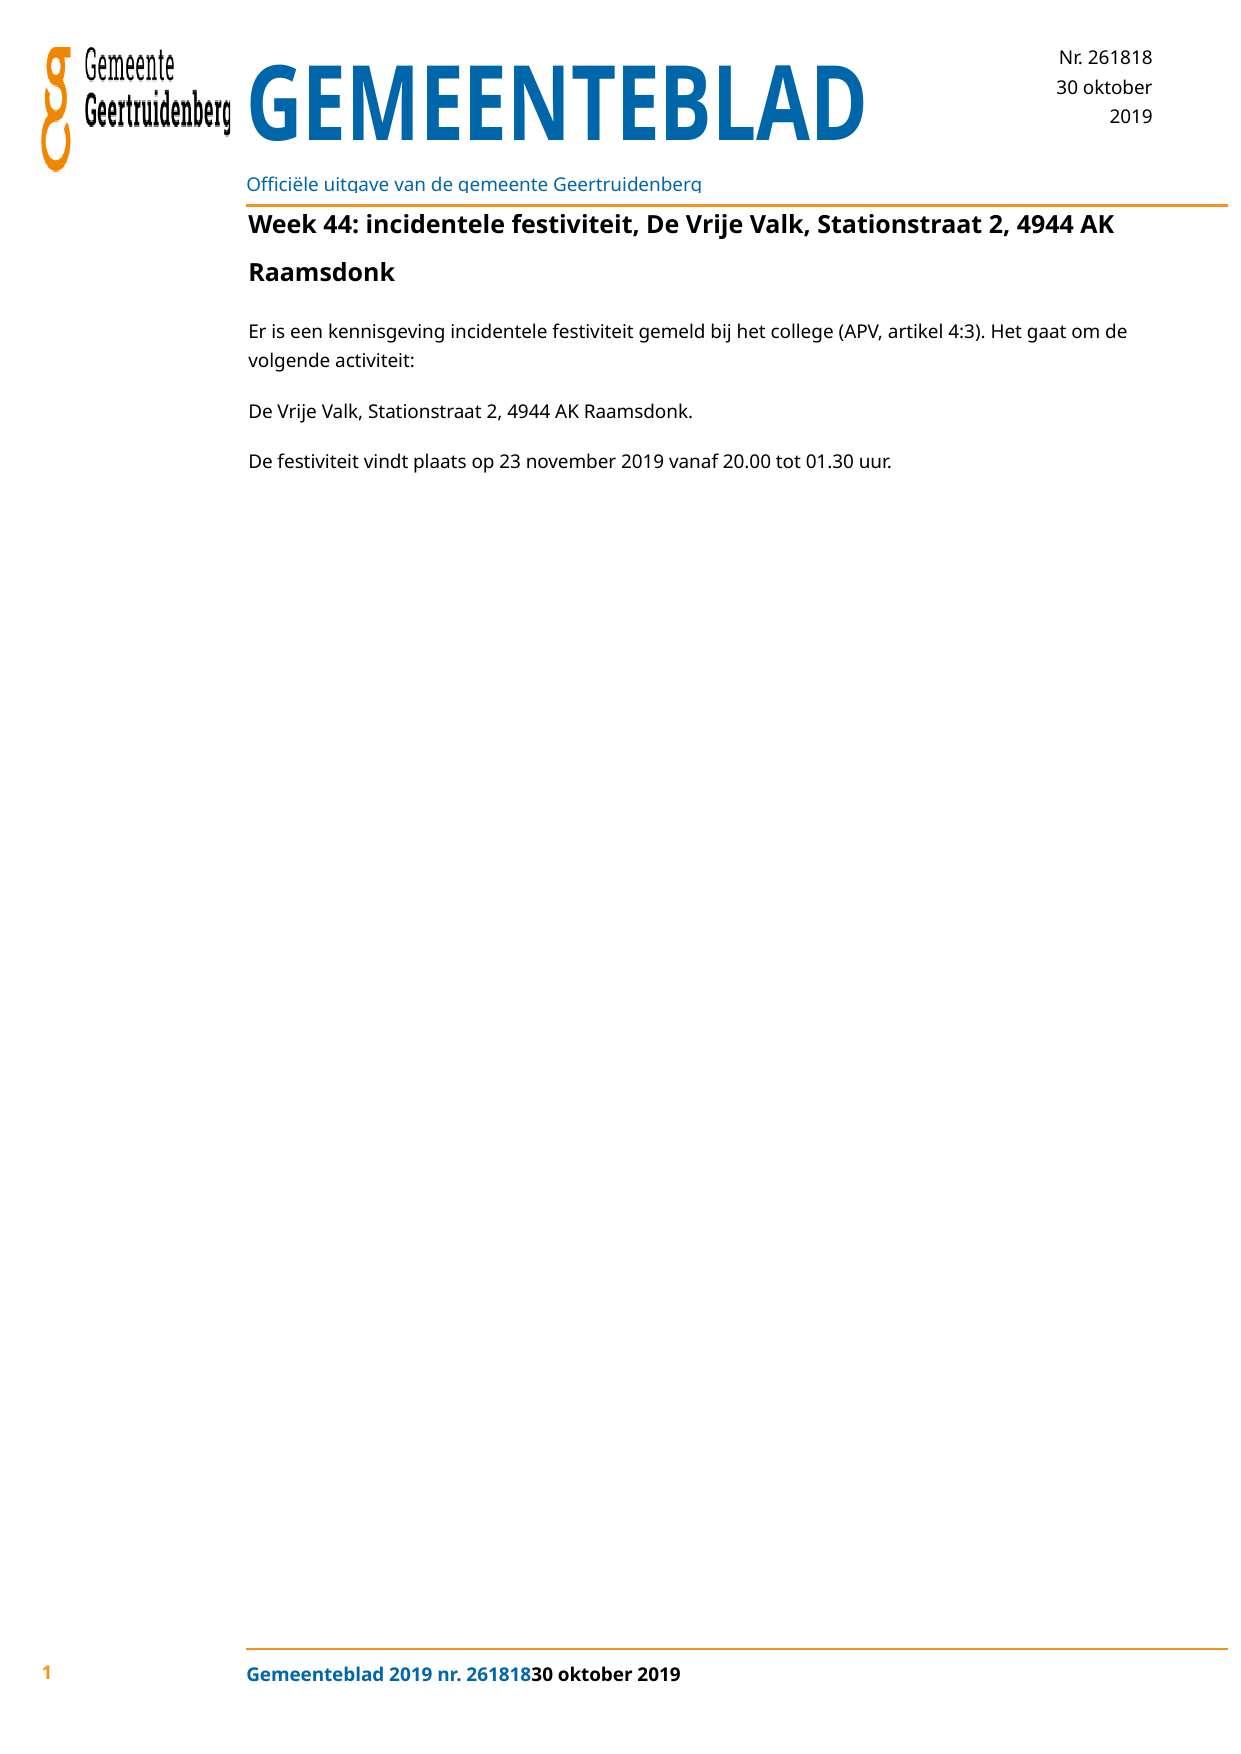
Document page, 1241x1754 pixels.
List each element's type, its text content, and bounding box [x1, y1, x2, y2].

text Er is een kennisgeving incidentele festiviteit gemeld bij het college (APV, artikel 4:3). Het gaat om de volgende activiteit: [248, 318, 1152, 373]
text De festiviteit vindt plaats op 23 november 2019 vanaf 20.00 tot 01.30 uur. [248, 448, 1152, 474]
picture [41, 47, 231, 172]
text De Vrije Valk, Stationstraat 2, 4944 AK Raamsdonk. [248, 398, 1152, 424]
text Week 44: incidentele festiviteit, De Vrije Valk, Stationstraat 2, 4944 AK Raamsdonk [248, 207, 1152, 288]
